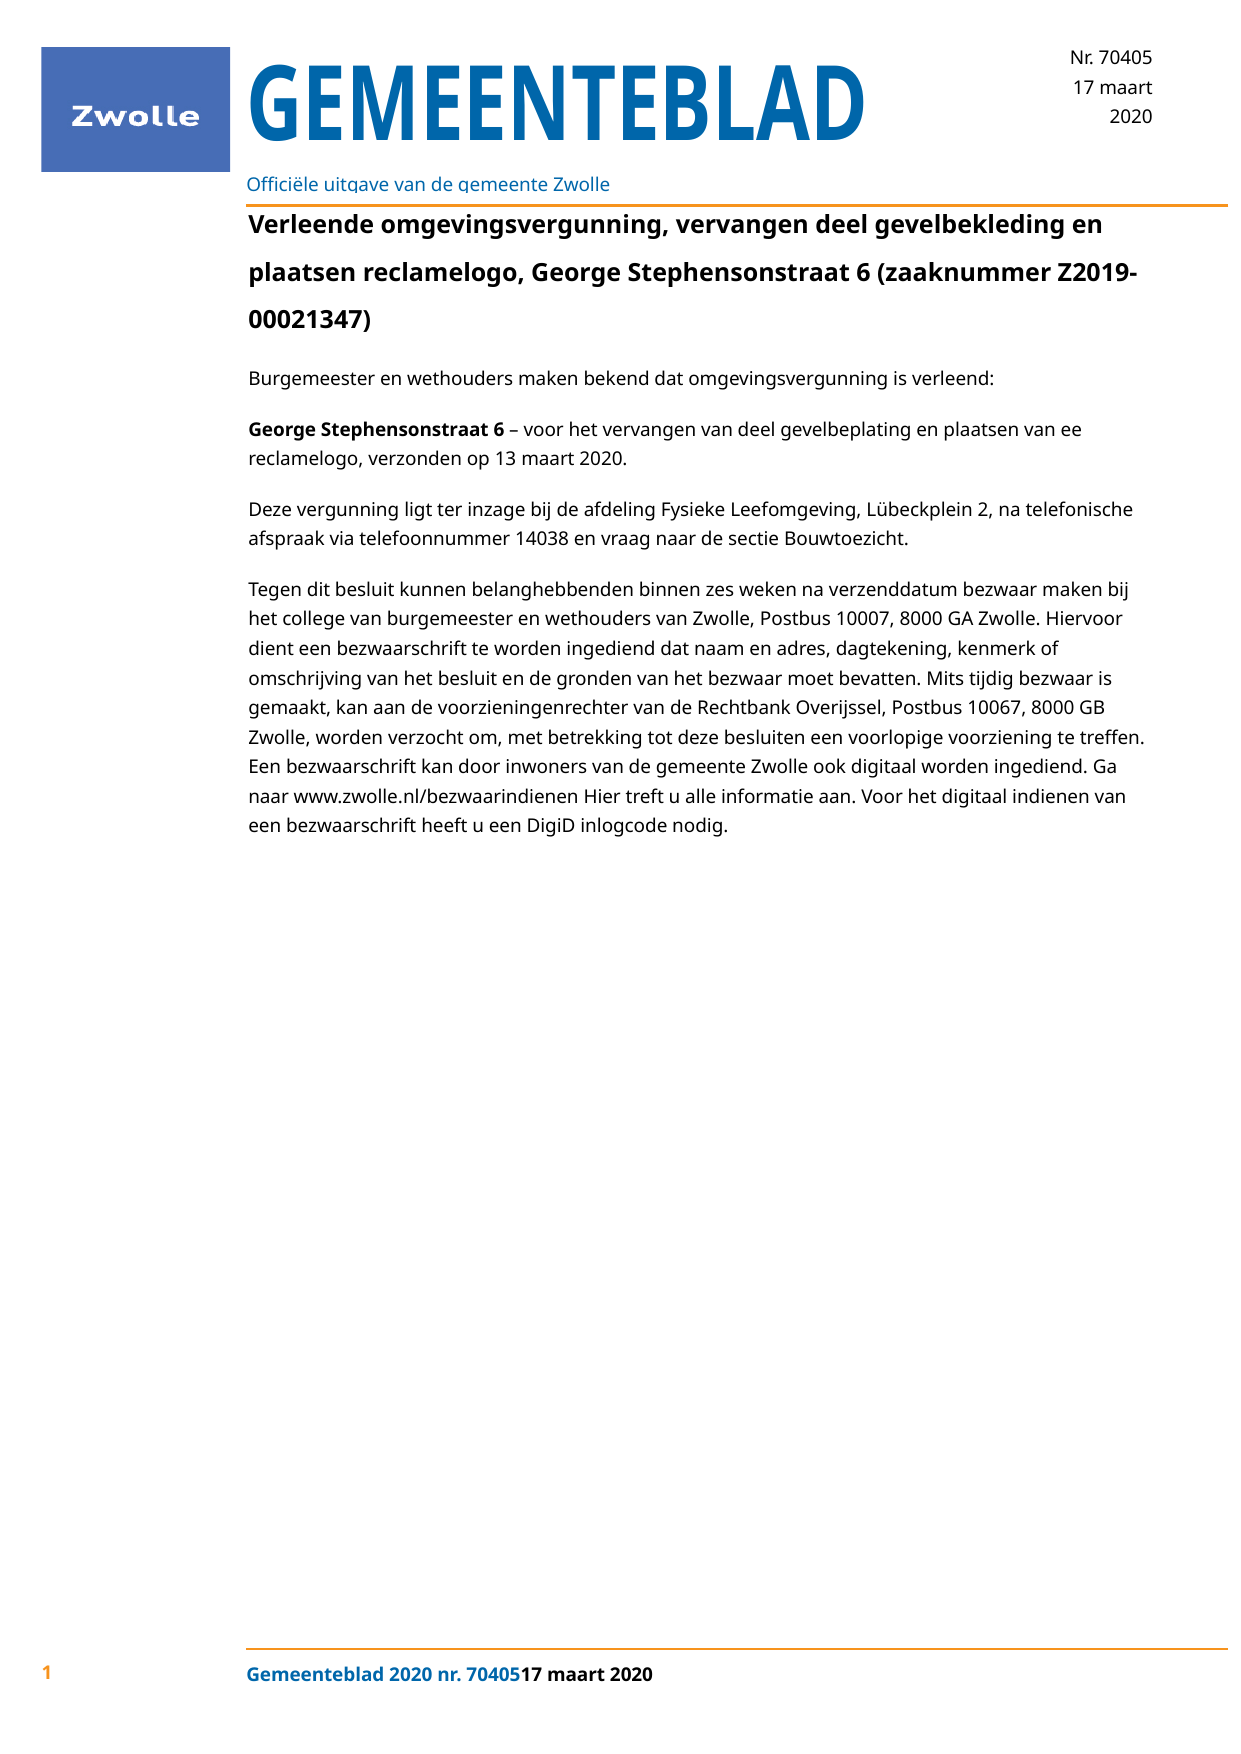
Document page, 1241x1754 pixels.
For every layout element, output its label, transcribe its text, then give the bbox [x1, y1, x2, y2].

text Deze vergunning ligt ter inzage bij de afdeling Fysieke Leefomgeving, Lübeckplein 2, na telefonische afspraak via telefoonnummer 14038 en vraag naar de sectie Bouwtoezicht. [248, 496, 1152, 551]
text George Stephensonstraat 6 – voor het vervangen van deel gevelbeplating en plaatsen van ee reclamelogo, verzonden op 13 maart 2020. [248, 416, 1152, 471]
text Burgemeester en wethouders maken bekend dat omgevingsvergunning is verleend: [248, 366, 1152, 391]
picture [41, 47, 231, 172]
text Tegen dit besluit kunnen belanghebbenden binnen zes weken na verzenddatum bezwaar maken bij het college van burgemeester en wethouders van Zwolle, Postbus 10007, 8000 GA Zwolle. Hiervoor dient een bezwaarschrift te worden ingediend dat naam en adres, dagtekening, kenmerk of omschrijving van het besluit en de gronden van het bezwaar moet bevatten. Mits tijdig bezwaar is gemaakt, kan aan de voorzieningenrechter van de Rechtbank Overijssel, Postbus 10067, 8000 GB Zwolle, worden verzocht om, met betrekking tot deze besluiten een voorlopige voorziening te treffen. Een bezwaarschrift kan door inwoners van de gemeente Zwolle ook digitaal worden ingediend. Ga naar www.zwolle.nl/bezwaarindienen Hier treft u alle informatie aan. Voor het digitaal indienen van een bezwaarschrift heeft u een DigiD inlogcode nodig. [248, 576, 1152, 838]
text Verleende omgevingsvergunning, vervangen deel gevelbekleding en plaatsen reclamelogo, George Stephensonstraat 6 (zaaknummer Z2019-00021347) [248, 207, 1152, 336]
